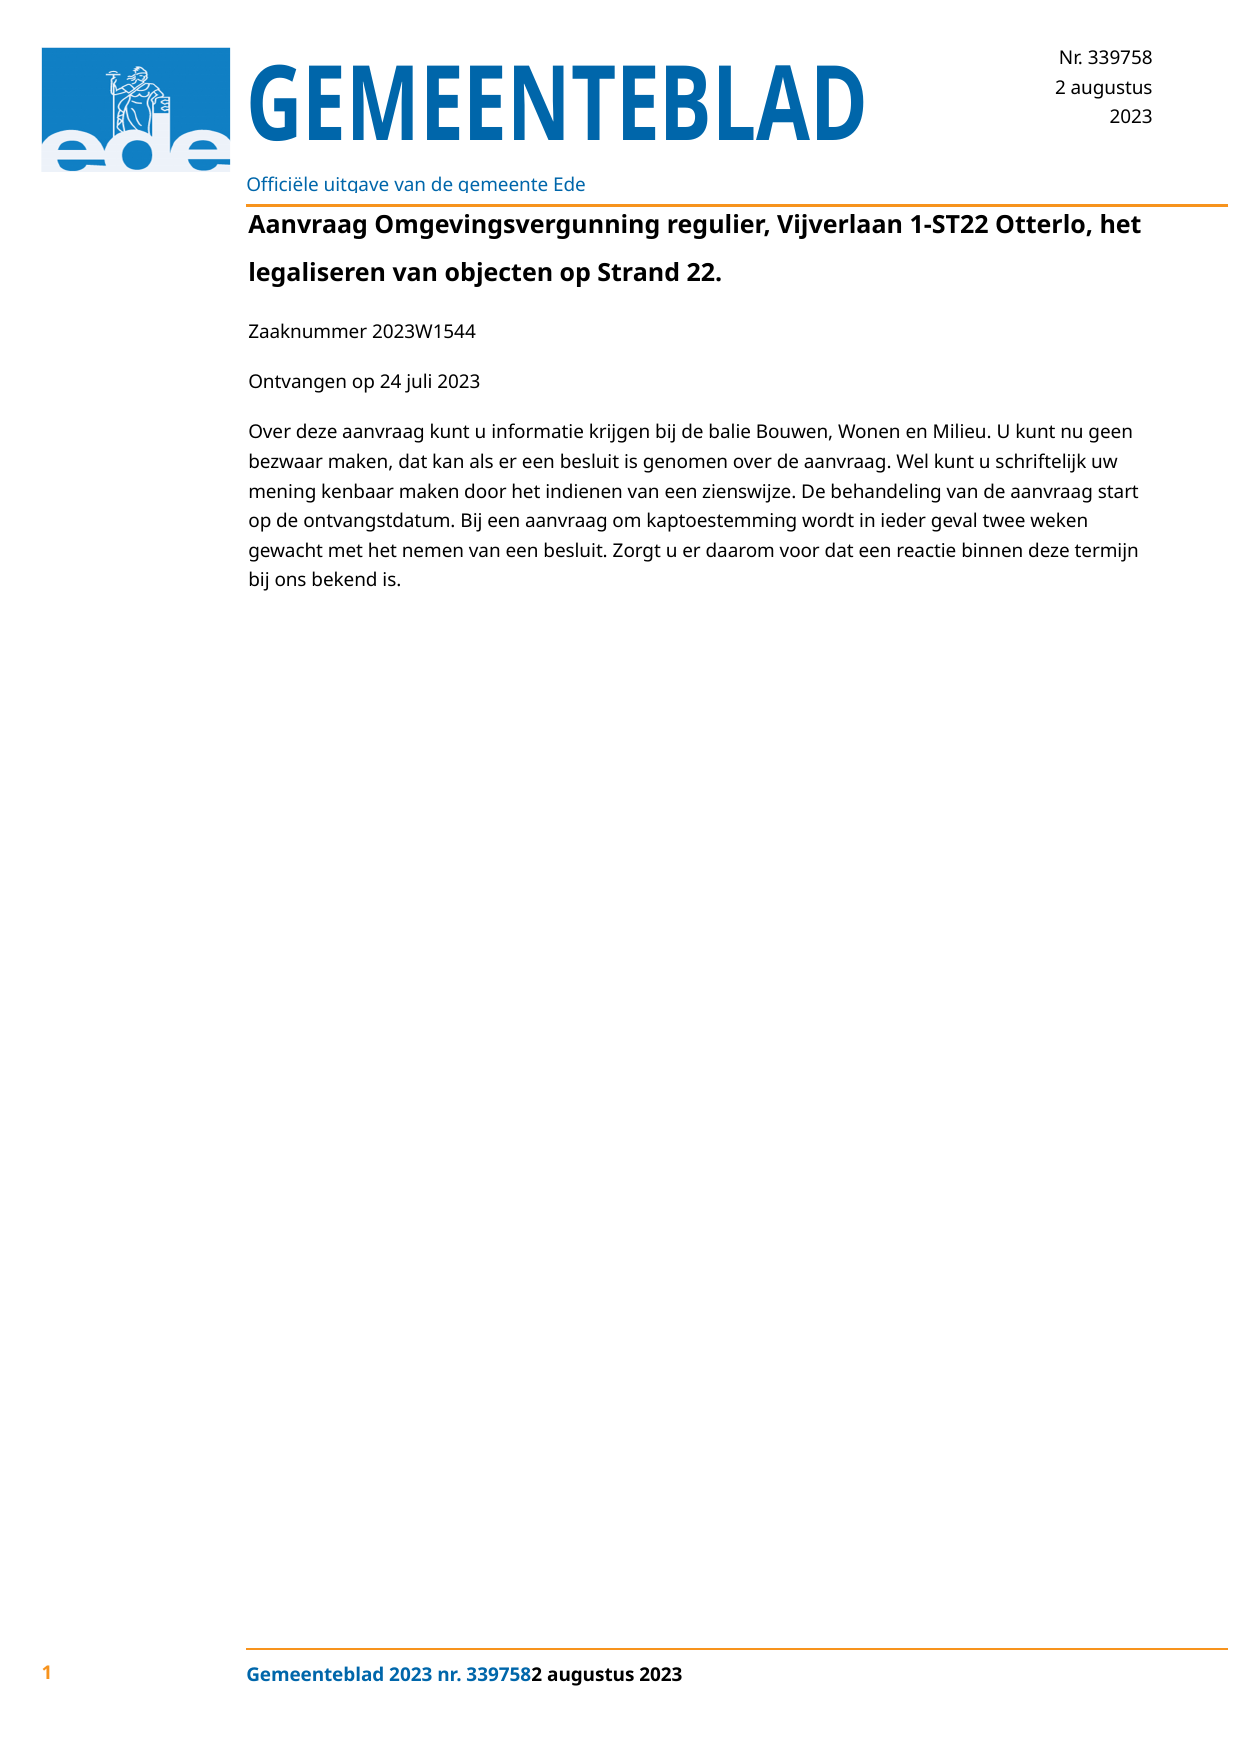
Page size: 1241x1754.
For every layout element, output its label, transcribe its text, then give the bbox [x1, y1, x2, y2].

text Zaaknummer 2023W1544 [248, 318, 1152, 344]
text Ontvangen op 24 juli 2023 [248, 368, 1152, 394]
text Aanvraag Omgevingsvergunning regulier, Vijverlaan 1-ST22 Otterlo, het legaliseren van objecten op Strand 22. [248, 207, 1152, 288]
text Over deze aanvraag kunt u informatie krijgen bij de balie Bouwen, Wonen en Milieu. U kunt nu geen bezwaar maken, dat kan als er een besluit is genomen over de aanvraag. Wel kunt u schriftelijk uw mening kenbaar maken door het indienen van een zienswijze. De behandeling van de aanvraag start op de ontvangstdatum. Bij een aanvraag om kaptoestemming wordt in ieder geval twee weken gewacht met het nemen van een besluit. Zorgt u er daarom voor dat een reactie binnen deze termijn bij ons bekend is. [248, 419, 1152, 592]
picture [41, 47, 231, 172]
